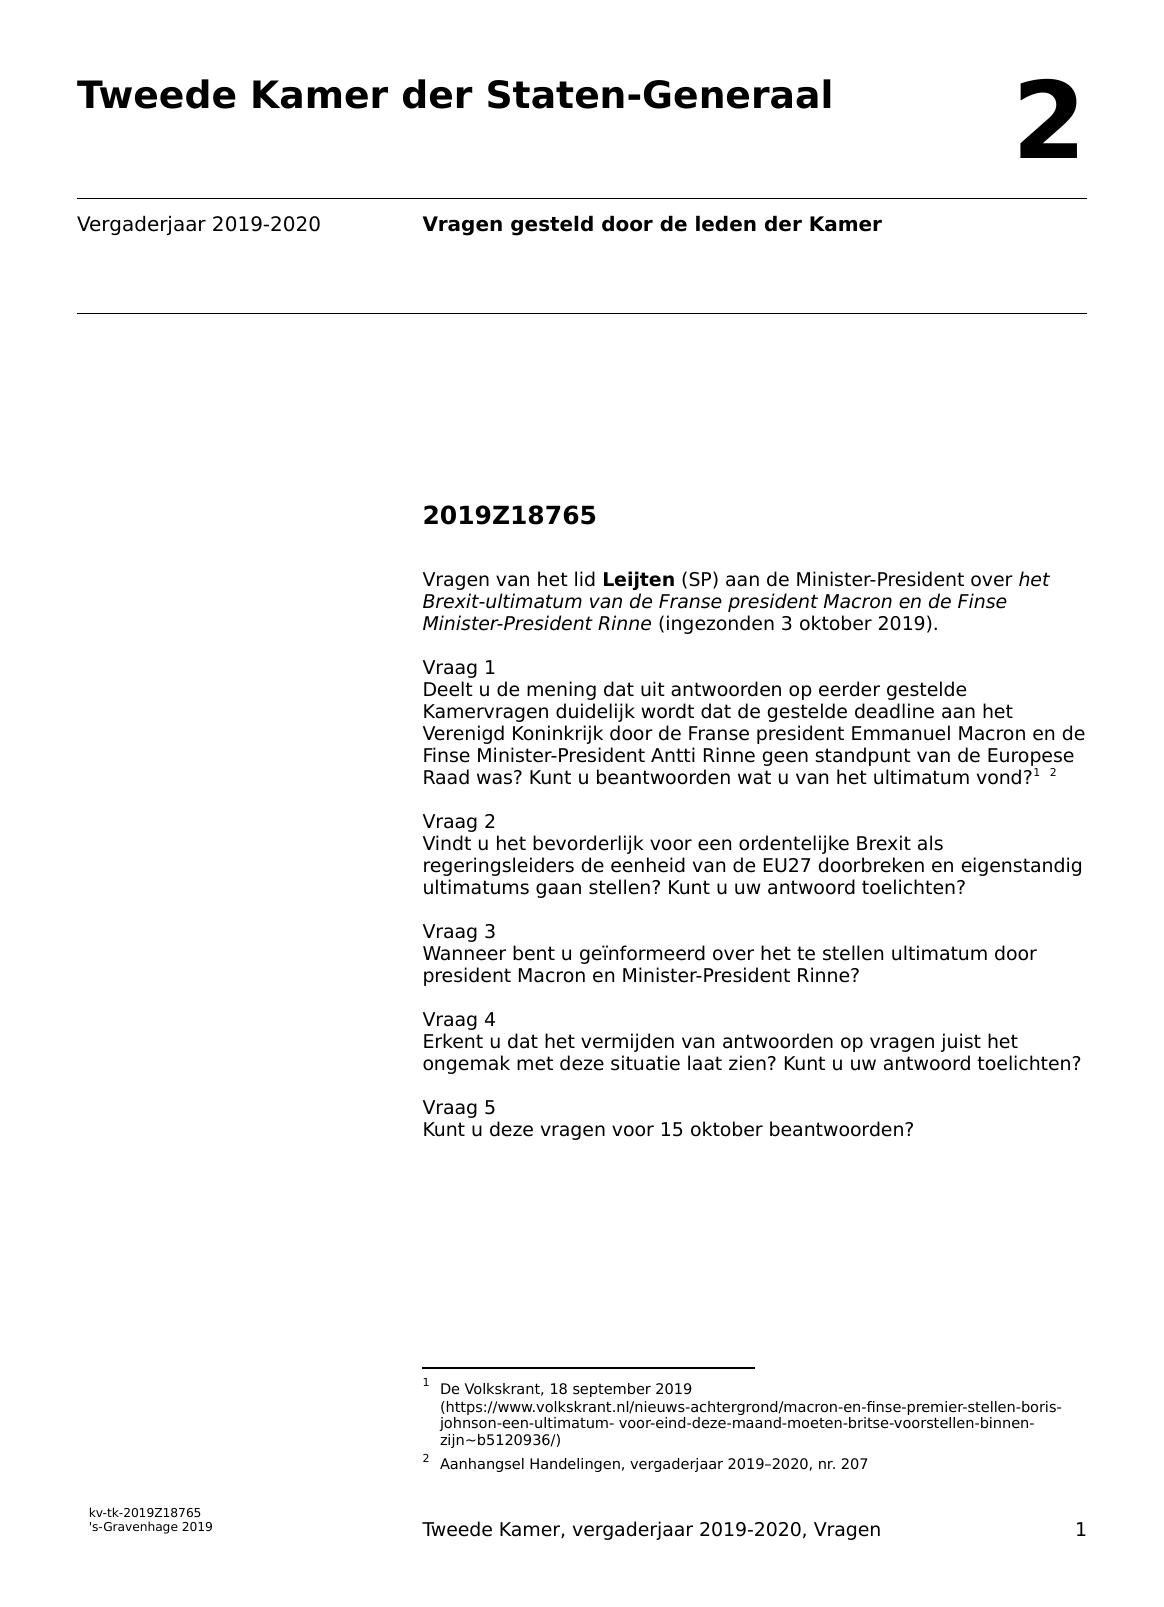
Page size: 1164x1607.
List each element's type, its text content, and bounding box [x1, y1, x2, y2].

text Vraag 5 [422, 1097, 1087, 1119]
text Vraag 1 [422, 657, 1087, 679]
text Vragen van het lid Leijten (SP) aan de Minister-President over het Brexit-ultimatum van de Franse president Macron en de Finse Minister-President Rinne (ingezonden 3 oktober 2019). [422, 569, 1087, 635]
text kv-tk-2019Z18765 [88, 1506, 323, 1520]
text Vraag 4 [422, 1009, 1087, 1031]
table_header Tweede Kamer der Staten-Generaal [77, 59, 886, 198]
text Deelt u de mening dat uit antwoorden op eerder gestelde Kamervragen duidelijk wordt dat de gestelde deadline aan het Verenigd Koninkrijk door de Franse president Emmanuel Macron en de Finse Minister-President Antti Rinne geen standpunt van de Europese Raad was? Kunt u beantwoorden wat u van het ultimatum vond? [422, 679, 1087, 789]
text Vraag 2 [422, 811, 1087, 833]
text 2019Z18765 [422, 501, 1087, 531]
table_cell Vragen gesteld door de leden der Kamer [422, 199, 1087, 313]
text Kunt u deze vragen voor 15 oktober beantwoorden? [422, 1119, 1087, 1141]
text Aanhangsel Handelingen, vergaderjaar 2019–2020, nr. 207 [422, 1452, 1087, 1474]
text 's-Gravenhage 2019 [88, 1520, 323, 1534]
text Vraag 3 [422, 921, 1087, 943]
text Erkent u dat het vermijden van antwoorden op vragen juist het ongemak met deze situatie laat zien? Kunt u uw antwoord toelichten? [422, 1031, 1087, 1075]
table_header 2 [886, 59, 1087, 198]
table_cell Vergaderjaar 2019-2020 [77, 199, 422, 313]
text De Volkskrant, 18 september 2019 (https://www.volkskrant.nl/nieuws-achtergrond/macron-en-finse-premier-stellen-boris-johnson-een-ultimatum- voor-eind-deze-maand-moeten-britse-voorstellen-binnen-zijn~b5120936/) [422, 1377, 1087, 1449]
text Wanneer bent u geïnformeerd over het te stellen ultimatum door president Macron en Minister-President Rinne? [422, 943, 1087, 987]
text Vindt u het bevorderlijk voor een ordentelijke Brexit als regeringsleiders de eenheid van de EU27 doorbreken en eigenstandig ultimatums gaan stellen? Kunt u uw antwoord toelichten? [422, 833, 1087, 899]
